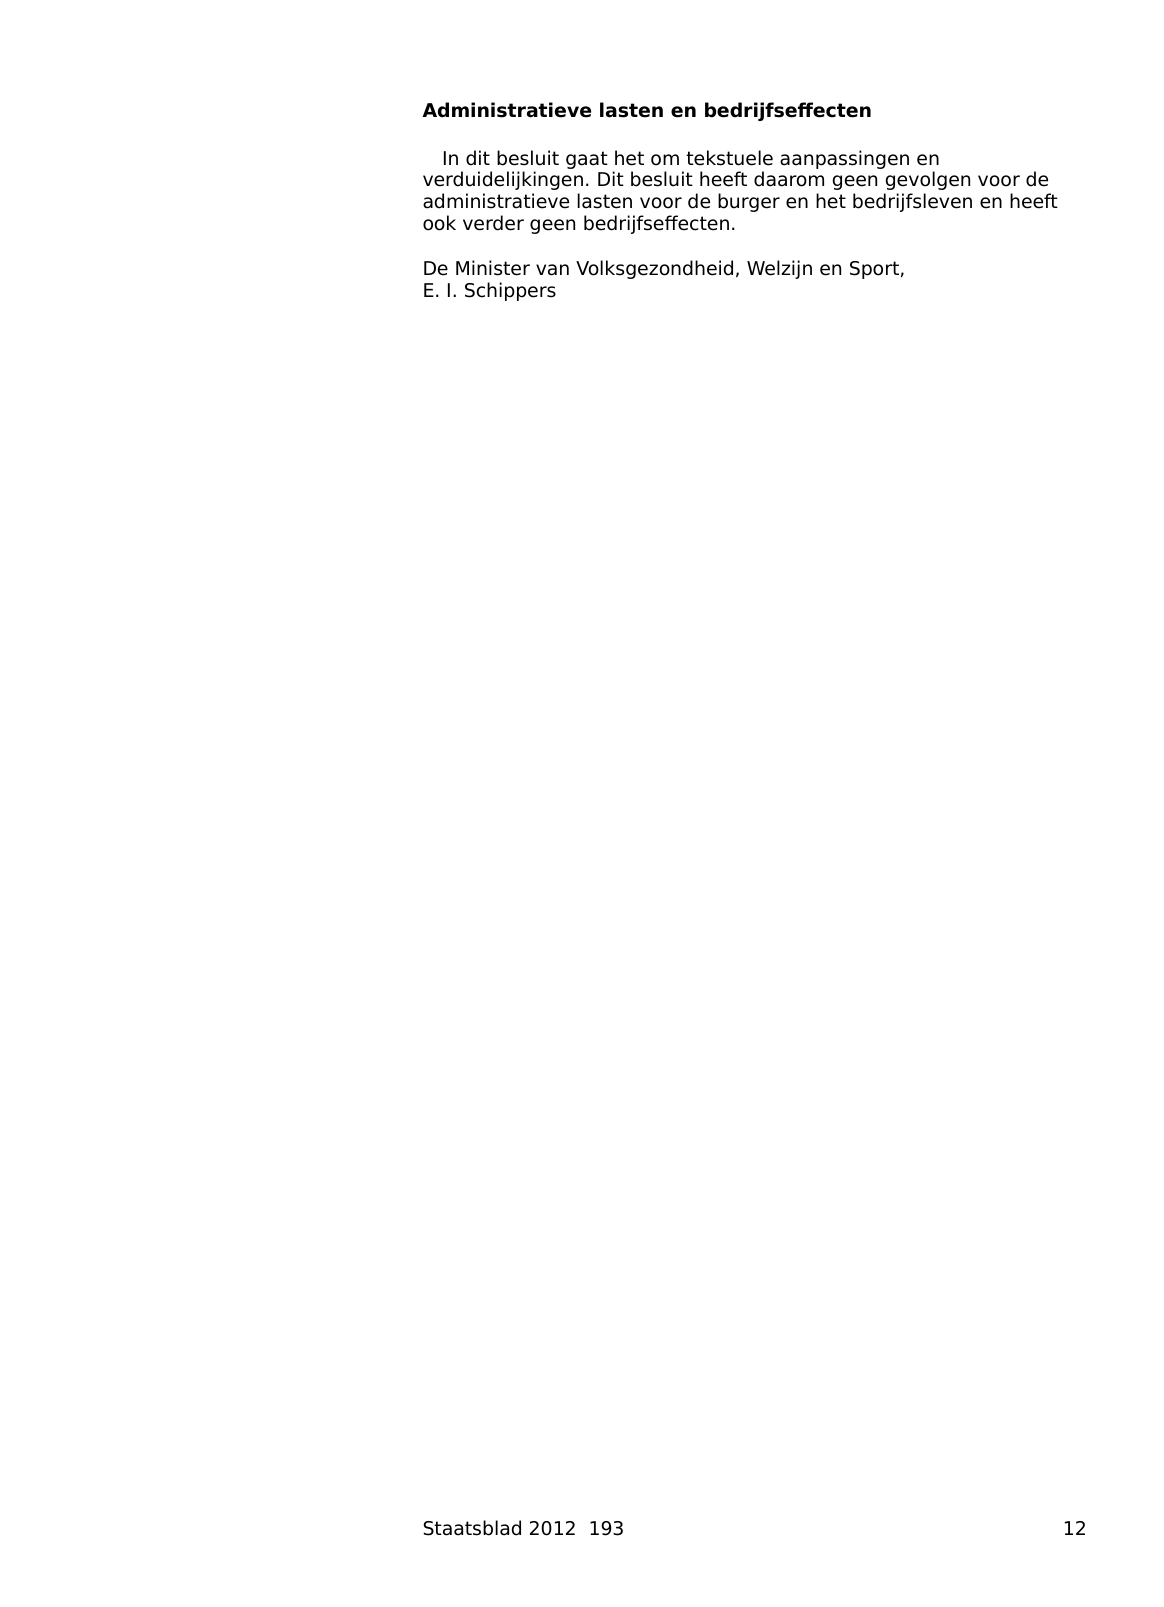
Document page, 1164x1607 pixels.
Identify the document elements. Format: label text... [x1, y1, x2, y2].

text In dit besluit gaat het om tekstuele aanpassingen en verduidelijkingen. Dit besluit heeft daarom geen gevolgen voor de administratieve lasten voor de burger en het bedrijfsleven en heeft ook verder geen bedrijfseffecten. [422, 147, 1087, 235]
subtitle Administratieve lasten en bedrijfseffecten [422, 100, 1087, 122]
text De Minister van Volksgezondheid, Welzijn en Sport, E. I. Schippers [422, 257, 1087, 301]
